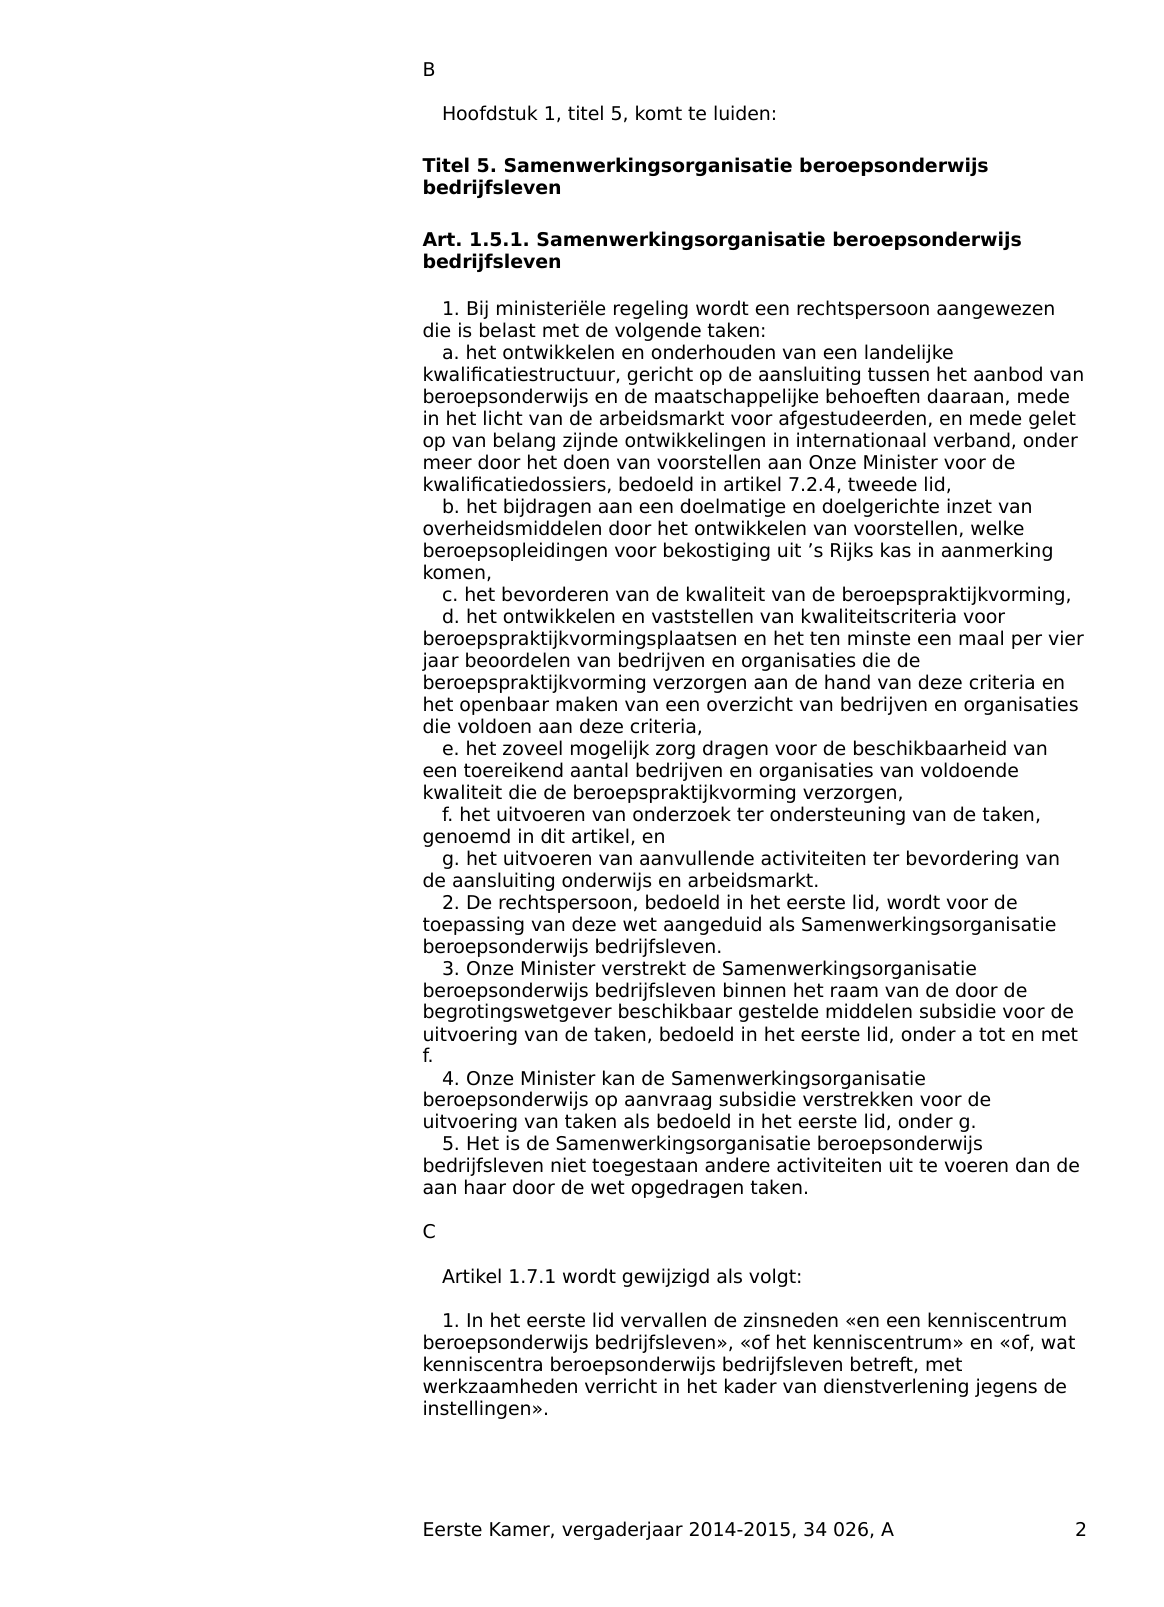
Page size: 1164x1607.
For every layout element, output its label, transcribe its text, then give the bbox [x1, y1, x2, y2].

text 1. In het eerste lid vervallen de zinsneden «en een kenniscentrum beroepsonderwijs bedrijfsleven», «of het kenniscentrum» en «of, wat kenniscentra beroepsonderwijs bedrijfsleven betreft, met werkzaamheden verricht in het kader van dienstverlening jegens de instellingen». [422, 1310, 1087, 1420]
text 2. De rechtspersoon, bedoeld in het eerste lid, wordt voor de toepassing van deze wet aangeduid als Samenwerkingsorganisatie beroepsonderwijs bedrijfsleven. [422, 892, 1087, 957]
text d. het ontwikkelen en vaststellen van kwaliteitscriteria voor beroepspraktijkvormingsplaatsen en het ten minste een maal per vier jaar beoordelen van bedrijven en organisaties die de beroepspraktijkvorming verzorgen aan de hand van deze criteria en het openbaar maken van een overzicht van bedrijven en organisaties die voldoen aan deze criteria, [422, 606, 1087, 738]
text g. het uitvoeren van aanvullende activiteiten ter bevordering van de aansluiting onderwijs en arbeidsmarkt. [422, 848, 1087, 892]
text 4. Onze Minister kan de Samenwerkingsorganisatie beroepsonderwijs op aanvraag subsidie verstrekken voor de uitvoering van taken als bedoeld in het eerste lid, onder g. [422, 1067, 1087, 1133]
text f. het uitvoeren van onderzoek ter ondersteuning van de taken, genoemd in dit artikel, en [422, 804, 1087, 848]
text 5. Het is de Samenwerkingsorganisatie beroepsonderwijs bedrijfsleven niet toegestaan andere activiteiten uit te voeren dan de aan haar door de wet opgedragen taken. [422, 1133, 1087, 1199]
text 1. Bij ministeriële regeling wordt een rechtspersoon aangewezen die is belast met de volgende taken: [422, 298, 1087, 342]
subtitle Titel 5. Samenwerkingsorganisatie beroepsonderwijs bedrijfsleven [422, 155, 1087, 199]
text a. het ontwikkelen en onderhouden van een landelijke kwalificatiestructuur, gericht op de aansluiting tussen het aanbod van beroepsonderwijs en de maatschappelijke behoeften daaraan, mede in het licht van de arbeidsmarkt voor afgestudeerden, en mede gelet op van belang zijnde ontwikkelingen in internationaal verband, onder meer door het doen van voorstellen aan Onze Minister voor de kwalificatiedossiers, bedoeld in artikel 7.2.4, tweede lid, [422, 342, 1087, 496]
text b. het bijdragen aan een doelmatige en doelgerichte inzet van overheidsmiddelen door het ontwikkelen van voorstellen, welke beroepsopleidingen voor bekostiging uit ’s Rijks kas in aanmerking komen, [422, 496, 1087, 584]
text Hoofdstuk 1, titel 5, komt te luiden: [422, 103, 1087, 125]
text c. het bevorderen van de kwaliteit van de beroepspraktijkvorming, [422, 584, 1087, 606]
text C [422, 1221, 1087, 1243]
text 3. Onze Minister verstrekt de Samenwerkingsorganisatie beroepsonderwijs bedrijfsleven binnen het raam van de door de begrotingswetgever beschikbaar gestelde middelen subsidie voor de uitvoering van de taken, bedoeld in het eerste lid, onder a tot en met f. [422, 957, 1087, 1067]
subtitle Art. 1.5.1. Samenwerkingsorganisatie beroepsonderwijs bedrijfsleven [422, 229, 1087, 273]
text B [422, 59, 1087, 81]
text Artikel 1.7.1 wordt gewijzigd als volgt: [422, 1266, 1087, 1288]
text e. het zoveel mogelijk zorg dragen voor de beschikbaarheid van een toereikend aantal bedrijven en organisaties van voldoende kwaliteit die de beroepspraktijkvorming verzorgen, [422, 738, 1087, 804]
